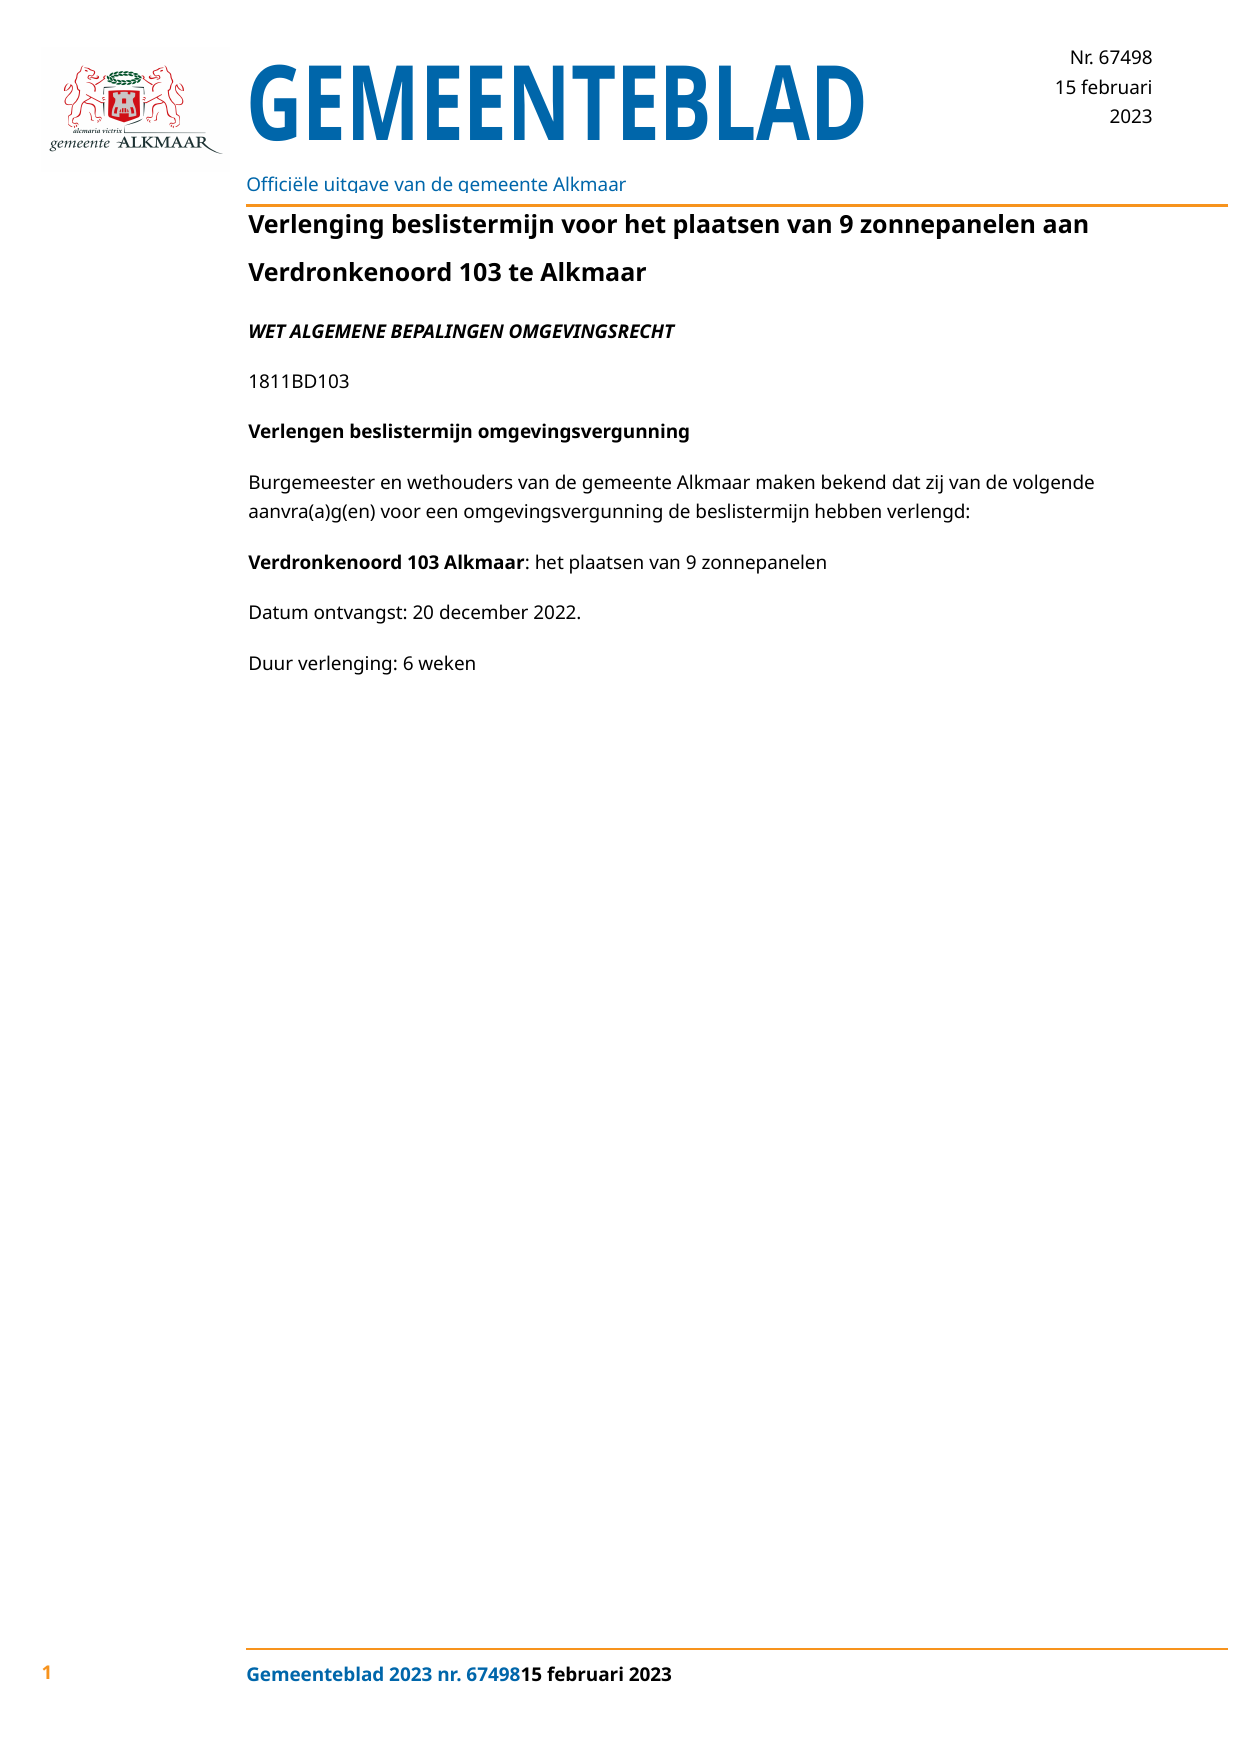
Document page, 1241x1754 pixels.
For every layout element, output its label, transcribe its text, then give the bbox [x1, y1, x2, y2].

text Datum ontvangst: 20 december 2022. [248, 599, 1152, 625]
text WET ALGEMENE BEPALINGEN OMGEVINGSRECHT [248, 318, 1152, 344]
picture [41, 47, 231, 172]
text Burgemeester en wethouders van de gemeente Alkmaar maken bekend dat zij van de volgende aanvra(a)g(en) voor een omgevingsvergunning de beslistermijn hebben verlengd: [248, 469, 1152, 524]
text Verlenging beslistermijn voor het plaatsen van 9 zonnepanelen aan Verdronkenoord 103 te Alkmaar [248, 207, 1152, 288]
text Verdronkenoord 103 Alkmaar: het plaatsen van 9 zonnepanelen [248, 549, 1152, 575]
text Verlengen beslistermijn omgevingsvergunning [248, 419, 1152, 444]
text Duur verlenging: 6 weken [248, 650, 1152, 676]
text 1811BD103 [248, 368, 1152, 394]
